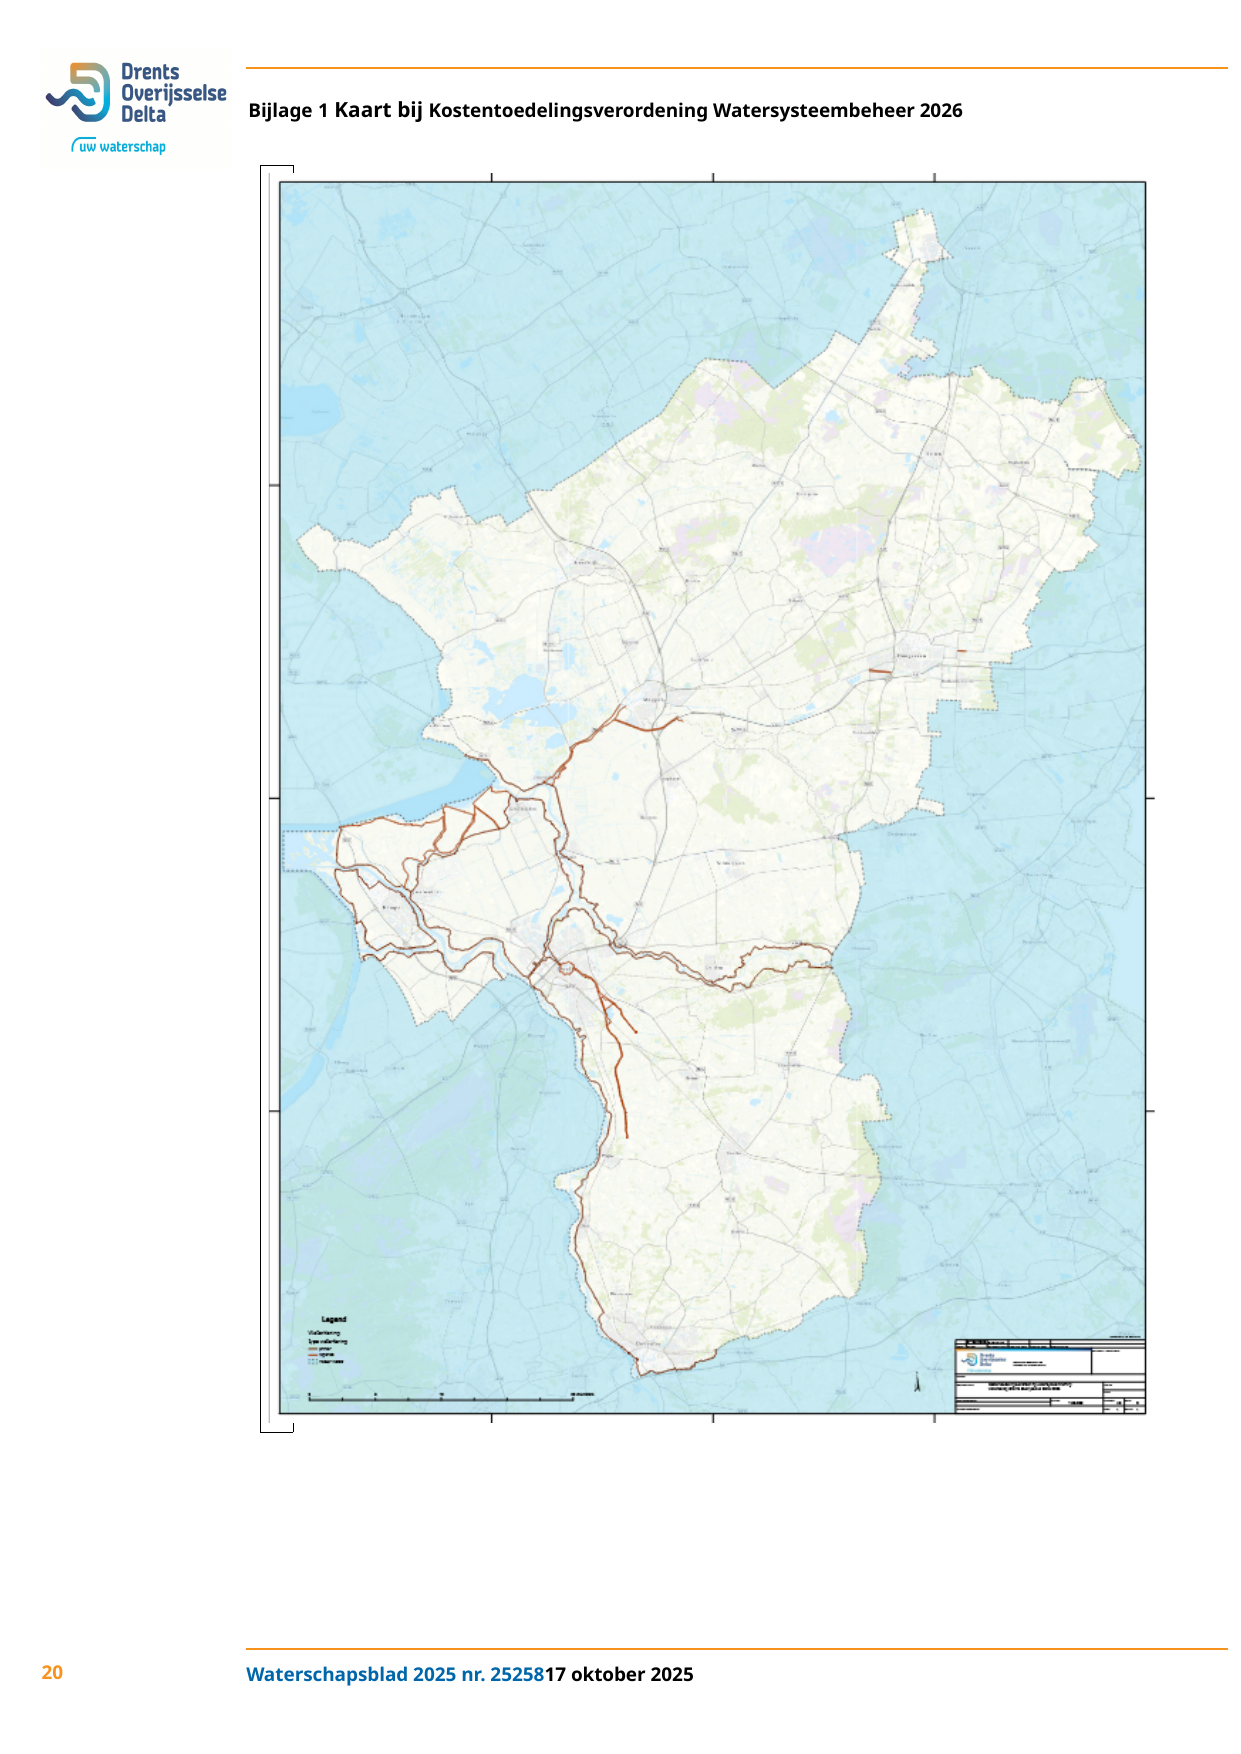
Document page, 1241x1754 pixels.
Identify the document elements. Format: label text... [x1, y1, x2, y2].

text Bijlage 1 Kaart bij Kostentoedelingsverordening Watersysteembeheer 2026 [248, 95, 1152, 123]
picture [41, 47, 231, 172]
picture [268, 173, 1155, 1423]
